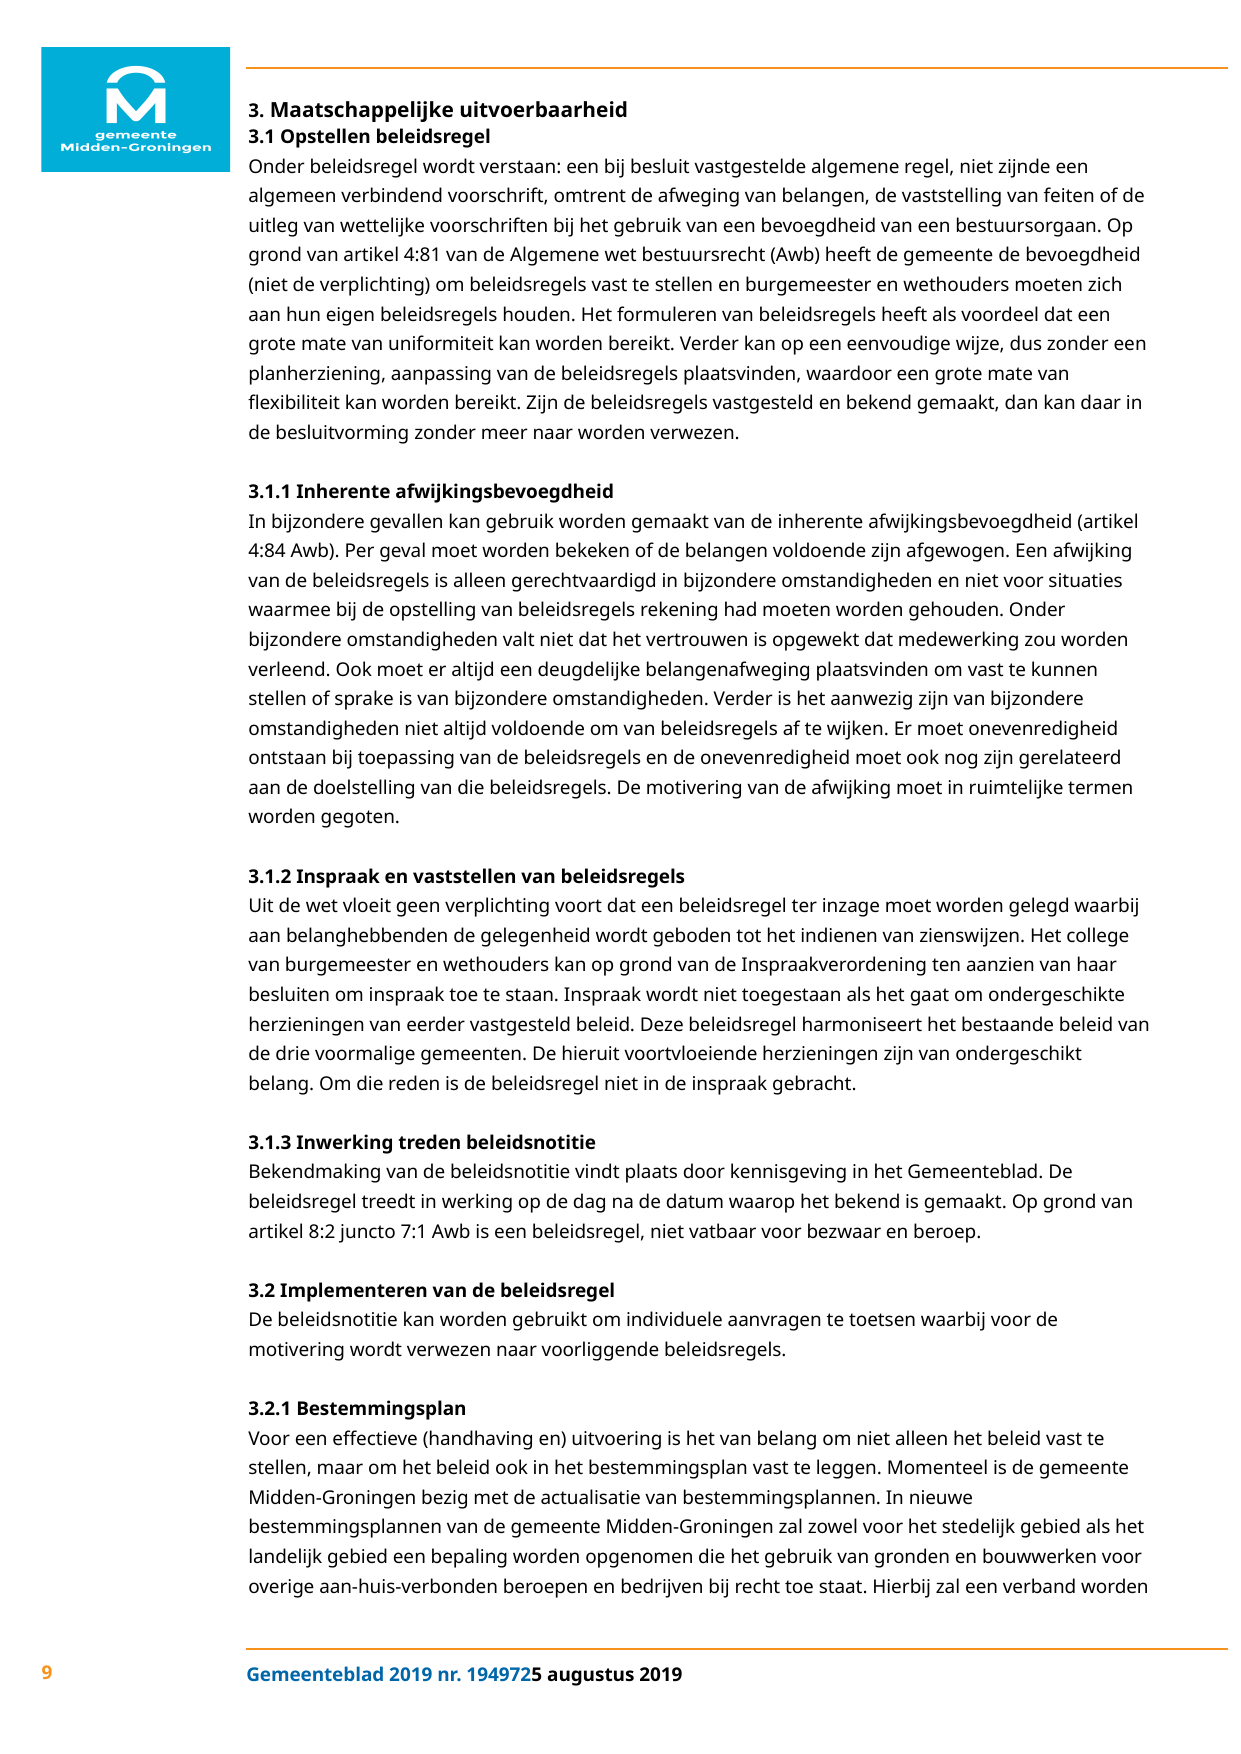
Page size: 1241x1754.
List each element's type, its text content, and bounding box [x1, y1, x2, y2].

text 3.2 Implementeren van de beleidsregel [248, 1277, 1152, 1303]
picture [184, 146, 190, 153]
text Voor een effectieve (handhaving en) uitvoering is het van belang om niet alleen het beleid vast te stellen, maar om het beleid ook in het bestemmingsplan vast te leggen. Momenteel is de gemeente Midden-Groningen bezig met de actualisatie van bestemmingsplannen. In nieuwe bestemmingsplannen van de gemeente Midden-Groningen zal zowel voor het stedelijk gebied als het landelijk gebied een bepaling worden opgenomen die het gebruik van gronden en bouwwerken voor overige aan-huis-verbonden beroepen en bedrijven bij recht toe staat. Hierbij zal een verband worden [248, 1425, 1152, 1599]
text 3. Maatschappelijke uitvoerbaarheid [248, 95, 1152, 123]
text 3.1.1 Inherente afwijkingsbevoegdheid [248, 478, 1152, 504]
text In bijzondere gevallen kan gebruik worden gemaakt van de inherente afwijkingsbevoegdheid (artikel 4:84 Awb). Per geval moet worden bekeken of de belangen voldoende zijn afgewogen. Een afwijking van de beleidsregels is alleen gerechtvaardigd in bijzondere omstandigheden en niet voor situaties waarmee bij de opstelling van beleidsregels rekening had moeten worden gehouden. Onder bijzondere omstandigheden valt niet dat het vertrouwen is opgewekt dat medewerking zou worden verleend. Ook moet er altijd een deugdelijke belangenafweging plaatsvinden om vast te kunnen stellen of sprake is van bijzondere omstandigheden. Verder is het aanwezig zijn van bijzondere omstandigheden niet altijd voldoende om van beleidsregels af te wijken. Er moet onevenredigheid ontstaan bij toepassing van de beleidsregels en de onevenredigheid moet ook nog zijn gerelateerd aan de doelstelling van die beleidsregels. De motivering van de afwijking moet in ruimtelijke termen worden gegoten. [248, 508, 1152, 829]
text 3.2.1 Bestemmingsplan [248, 1395, 1152, 1421]
text Onder beleidsregel wordt verstaan: een bij besluit vastgestelde algemene regel, niet zijnde een algemeen verbindend voorschrift, omtrent de afweging van belangen, de vaststelling van feiten of de uitleg van wettelijke voorschriften bij het gebruik van een bevoegdheid van een bestuursorgaan. Op grond van artikel 4:81 van de Algemene wet bestuursrecht (Awb) heeft de gemeente de bevoegdheid (niet de verplichting) om beleidsregels vast te stellen en burgemeester en wethouders moeten zich aan hun eigen beleidsregels houden. Het formuleren van beleidsregels heeft als voordeel dat een grote mate van uniformiteit kan worden bereikt. Verder kan op een eenvoudige wijze, dus zonder een planherziening, aanpassing van de beleidsregels plaatsvinden, waardoor een grote mate van flexibiliteit kan worden bereikt. Zijn de beleidsregels vastgesteld en bekend gemaakt, dan kan daar in de besluitvorming zonder meer naar worden verwezen. [248, 153, 1152, 445]
picture [107, 89, 165, 122]
text 3.1.3 Inwerking treden beleidsnotitie [248, 1129, 1152, 1155]
picture [108, 66, 164, 82]
text Uit de wet vloeit geen verplichting voort dat een beleidsregel ter inzage moet worden gelegd waarbij aan belanghebbenden de gelegenheid wordt geboden tot het indienen van zienswijzen. Het college van burgemeester en wethouders kan op grond van de Inspraakverordening ten aanzien van haar besluiten om inspraak toe te staan. Inspraak wordt niet toegestaan als het gaat om ondergeschikte herzieningen van eerder vastgesteld beleid. Deze beleidsregel harmoniseert het bestaande beleid van de drie voormalige gemeenten. De hieruit voortvloeiende herzieningen zijn van ondergeschikt belang. Om die reden is de beleidsregel niet in de inspraak gebracht. [248, 892, 1152, 1096]
text Bekendmaking van de beleidsnotitie vindt plaats door kennisgeving in het Gemeenteblad. De beleidsregel treedt in werking op de dag na de datum waarop het bekend is gemaakt. Op grond van artikel 8:2 juncto 7:1 Awb is een beleidsregel, niet vatbaar voor bezwaar en beroep. [248, 1159, 1152, 1244]
text 3.1.2 Inspraak en vaststellen van beleidsregels [248, 863, 1152, 889]
text De beleidsnotitie kan worden gebruikt om individuele aanvragen te toetsen waarbij voor de motivering wordt verwezen naar voorliggende beleidsregels. [248, 1307, 1152, 1362]
text 3.1 Opstellen beleidsregel [248, 123, 1152, 149]
